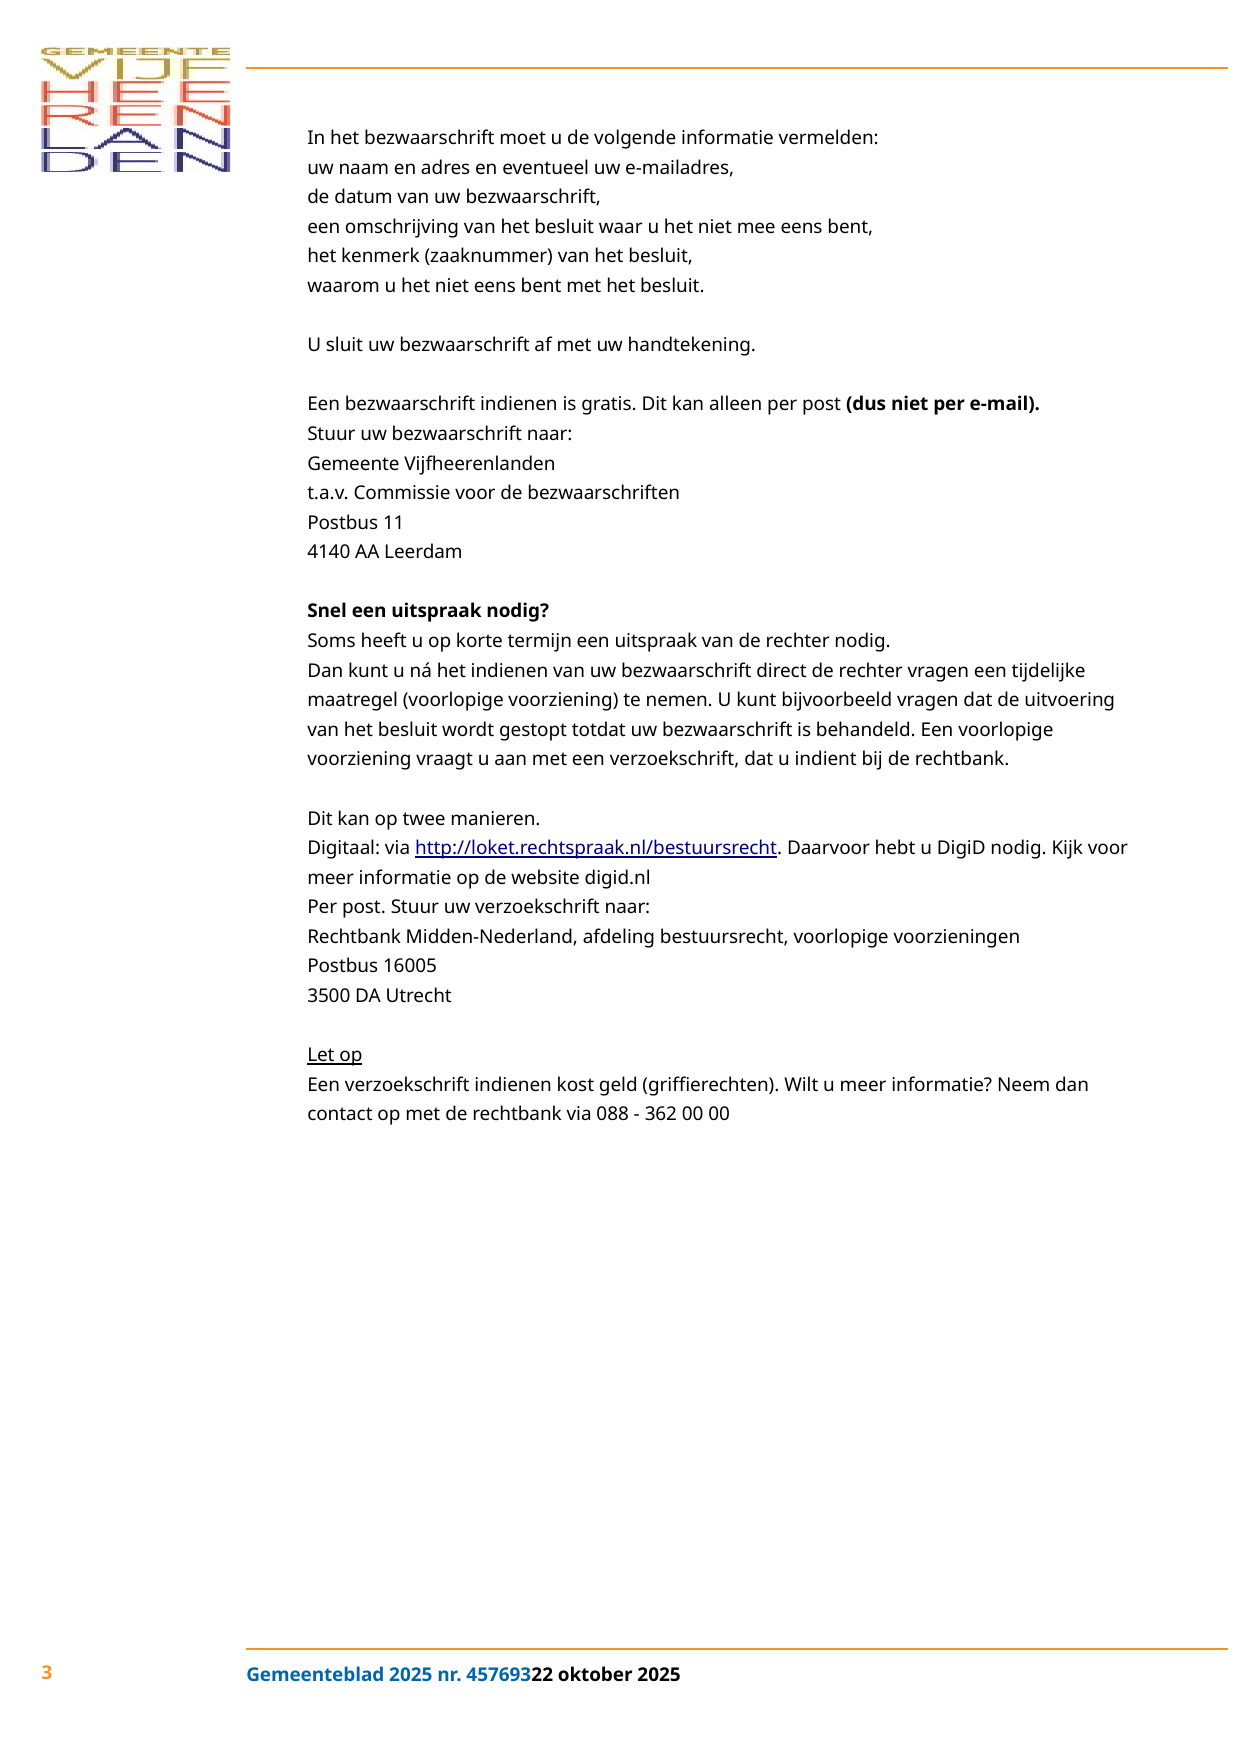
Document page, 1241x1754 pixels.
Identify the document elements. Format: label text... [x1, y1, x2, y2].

list U sluit uw bezwaarschrift af met uw handtekening. [248, 331, 1152, 357]
list Een verzoekschrift indienen kost geld (griffierechten). Wilt u meer informatie? Neem dan contact op met de rechtbank via 088 - 362 00 00 [248, 1071, 1152, 1126]
list een omschrijving van het besluit waar u het niet mee eens bent, [248, 213, 1152, 239]
list In het bezwaarschrift moet u de volgende informatie vermelden: [248, 124, 1152, 150]
list waarom u het niet eens bent met het besluit. [248, 272, 1152, 298]
list de datum van uw bezwaarschrift, [248, 183, 1152, 209]
list Rechtbank Midden-Nederland, afdeling bestuursrecht, voorlopige voorzieningen [248, 923, 1152, 949]
list Snel een uitspraak nodig? [248, 598, 1152, 623]
list uw naam en adres en eventueel uw e-mailadres, [248, 154, 1152, 180]
list 3500 DA Utrecht [248, 982, 1152, 1008]
list Let op [248, 1041, 1152, 1067]
list 4140 AA Leerdam [248, 538, 1152, 564]
list Stuur uw bezwaarschrift naar: [248, 420, 1152, 446]
list Dit kan op twee manieren. [248, 805, 1152, 831]
list Gemeente Vijfheerenlanden [248, 450, 1152, 476]
picture [41, 47, 231, 172]
list Postbus 16005 [248, 953, 1152, 978]
list Een bezwaarschrift indienen is gratis. Dit kan alleen per post (dus niet per e-mail). [248, 391, 1152, 416]
list het kenmerk (zaaknummer) van het besluit, [248, 243, 1152, 268]
list Soms heeft u op korte termijn een uitspraak van de rechter nodig. [248, 627, 1152, 653]
list Dan kunt u ná het indienen van uw bezwaarschrift direct de rechter vragen een tijdelijke maatregel (voorlopige voorziening) te nemen. U kunt bijvoorbeeld vragen dat de uitvoering van het besluit wordt gestopt totdat uw bezwaarschrift is behandeld. Een voorlopige voorziening vraagt u aan met een verzoekschrift, dat u indient bij de rechtbank. [248, 657, 1152, 771]
list t.a.v. Commissie voor de bezwaarschriften [248, 479, 1152, 505]
list Per post. Stuur uw verzoekschrift naar: [248, 893, 1152, 919]
list Digitaal: via http://loket.rechtspraak.nl/bestuursrecht. Daarvoor hebt u DigiD nodig. Kijk voor meer informatie op de website digid.nl [248, 834, 1152, 890]
list Postbus 11 [248, 509, 1152, 535]
